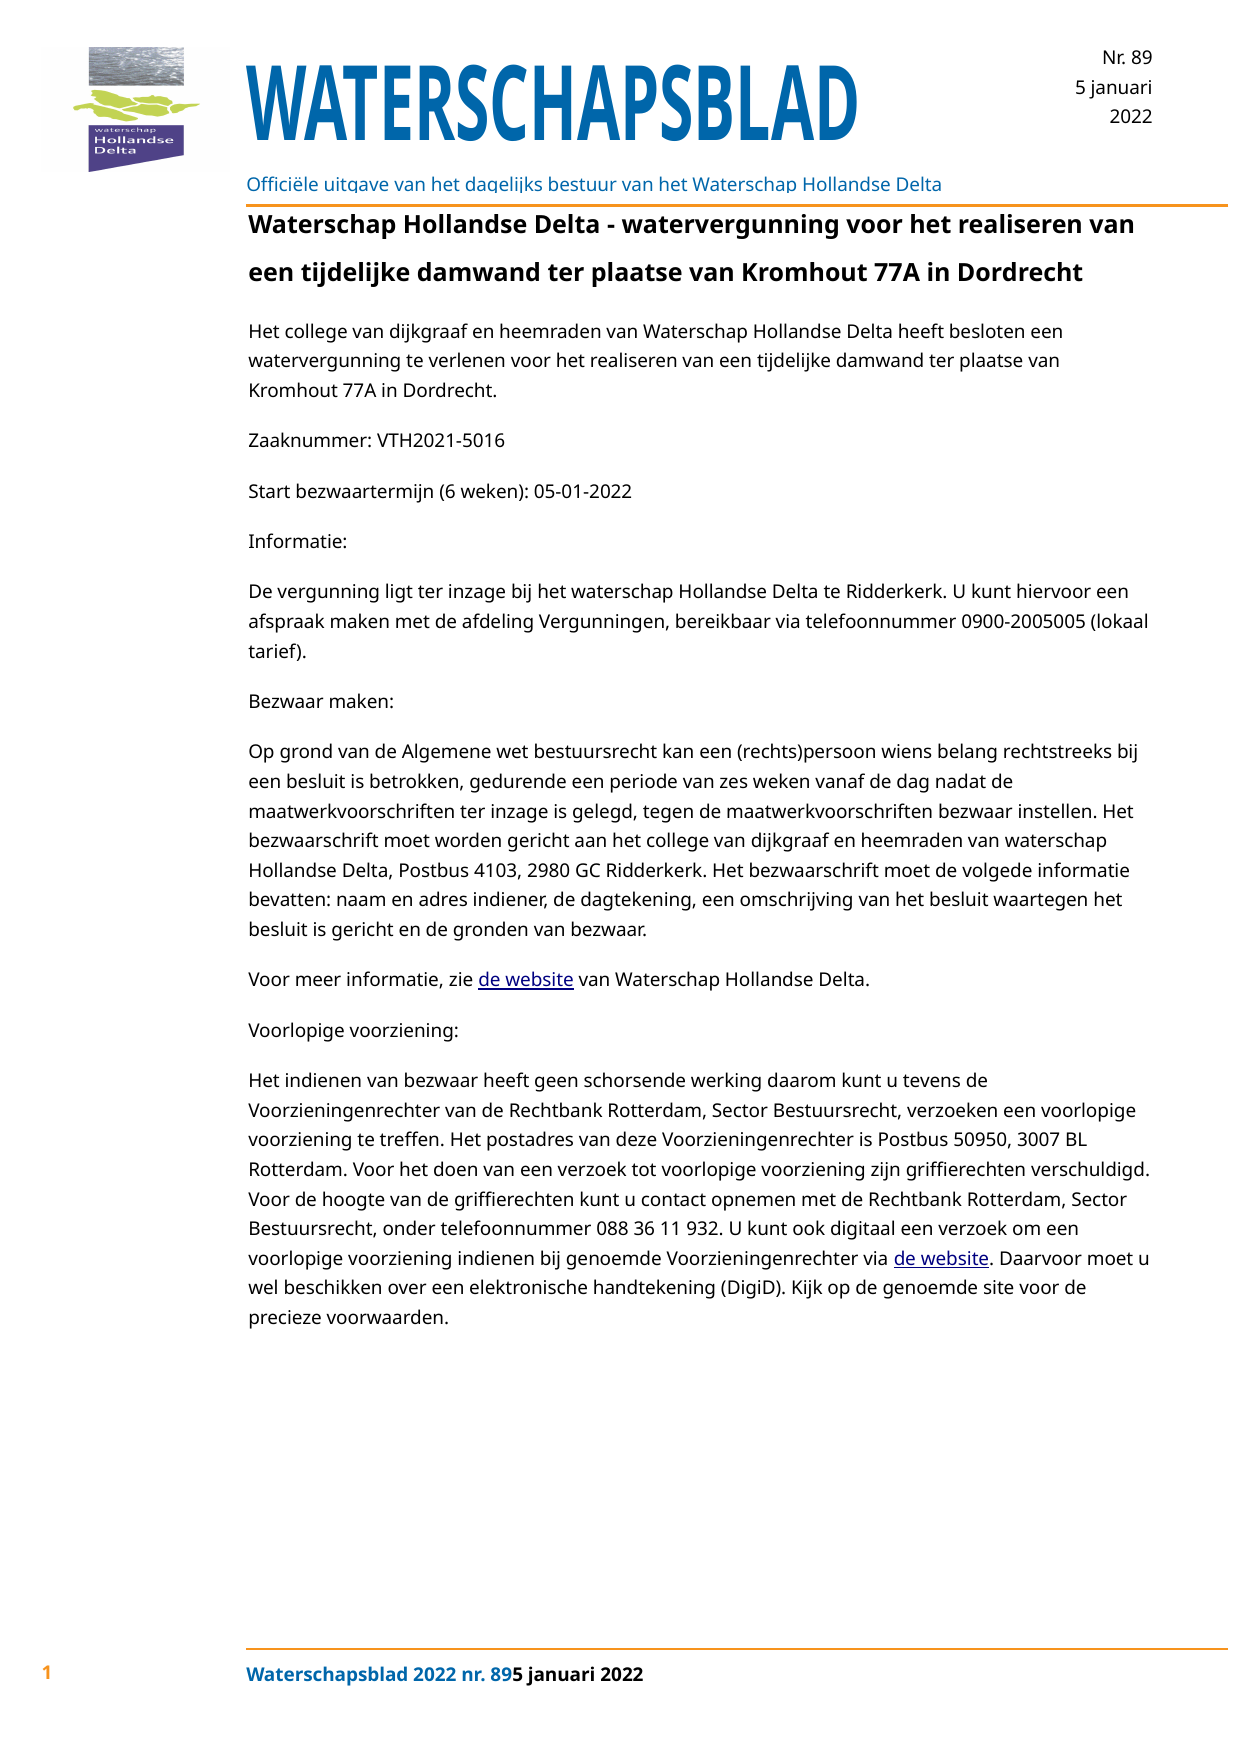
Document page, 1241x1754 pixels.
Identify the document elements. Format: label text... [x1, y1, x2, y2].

text Bezwaar maken: [248, 688, 1152, 714]
text Start bezwaartermijn (6 weken): 05-01-2022 [248, 478, 1152, 504]
text Op grond van de Algemene wet bestuursrecht kan een (rechts)persoon wiens belang rechtstreeks bij een besluit is betrokken, gedurende een periode van zes weken vanaf de dag nadat de maatwerkvoorschriften ter inzage is gelegd, tegen de maatwerkvoorschriften bezwaar instellen. Het bezwaarschrift moet worden gericht aan het college van dijkgraaf en heemraden van waterschap Hollandse Delta, Postbus 4103, 2980 GC Ridderkerk. Het bezwaarschrift moet de volgede informatie bevatten: naam en adres indiener, de dagtekening, een omschrijving van het besluit waartegen het besluit is gericht en de gronden van bezwaar. [248, 739, 1152, 942]
text Zaaknummer: VTH2021-5016 [248, 427, 1152, 453]
text De vergunning ligt ter inzage bij het waterschap Hollandse Delta te Ridderkerk. U kunt hiervoor een afspraak maken met de afdeling Vergunningen, bereikbaar via telefoonnummer 0900-2005005 (lokaal tarief). [248, 579, 1152, 664]
text Informatie: [248, 528, 1152, 554]
text Het indienen van bezwaar heeft geen schorsende werking daarom kunt u tevens de Voorzieningenrechter van de Rechtbank Rotterdam, Sector Bestuursrecht, verzoeken een voorlopige voorziening te treffen. Het postadres van deze Voorzieningenrechter is Postbus 50950, 3007 BL Rotterdam. Voor het doen van een verzoek tot voorlopige voorziening zijn griffierechten verschuldigd. Voor de hoogte van de griffierechten kunt u contact opnemen met de Rechtbank Rotterdam, Sector Bestuursrecht, onder telefoonnummer 088 36 11 932. U kunt ook digitaal een verzoek om een voorlopige voorziening indienen bij genoemde Voorzieningenrechter via de website. Daarvoor moet u wel beschikken over een elektronische handtekening (DigiD). Kijk op de genoemde site voor de precieze voorwaarden. [248, 1067, 1152, 1330]
picture [41, 47, 231, 172]
text Voorlopige voorziening: [248, 1017, 1152, 1043]
text Voor meer informatie, zie de website van Waterschap Hollandse Delta. [248, 967, 1152, 992]
text Het college van dijkgraaf en heemraden van Waterschap Hollandse Delta heeft besloten een watervergunning te verlenen voor het realiseren van een tijdelijke damwand ter plaatse van Kromhout 77A in Dordrecht. [248, 318, 1152, 403]
text Waterschap Hollandse Delta - watervergunning voor het realiseren van een tijdelijke damwand ter plaatse van Kromhout 77A in Dordrecht [248, 207, 1152, 288]
